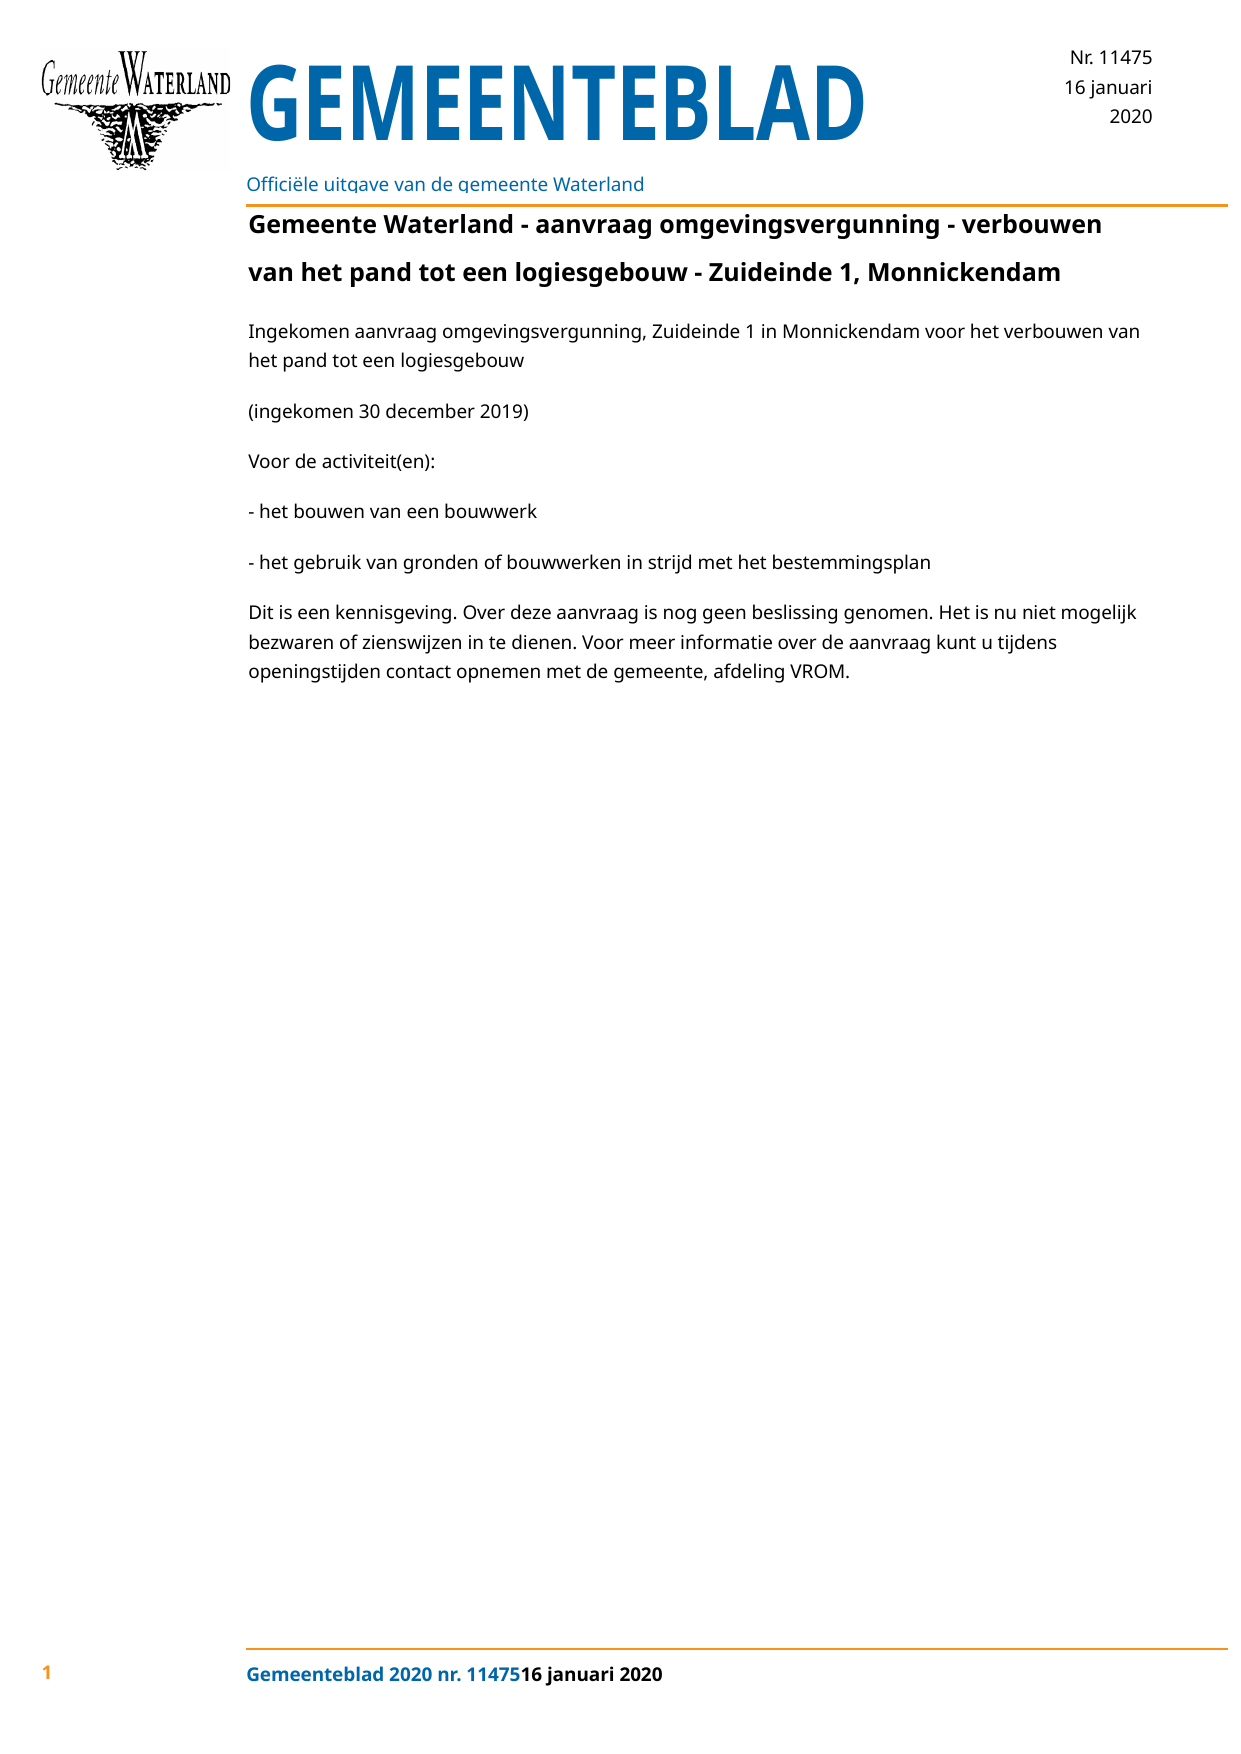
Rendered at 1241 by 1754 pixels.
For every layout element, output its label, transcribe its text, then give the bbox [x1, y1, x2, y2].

text Dit is een kennisgeving. Over deze aanvraag is nog geen beslissing genomen. Het is nu niet mogelijk bezwaren of zienswijzen in te dienen. Voor meer informatie over de aanvraag kunt u tijdens openingstijden contact opnemen met de gemeente, afdeling VROM. [248, 599, 1152, 684]
text - het bouwen van een bouwwerk [248, 499, 1152, 524]
picture [41, 47, 231, 172]
text Voor de activiteit(en): [248, 448, 1152, 474]
text Ingekomen aanvraag omgevingsvergunning, Zuideinde 1 in Monnickendam voor het verbouwen van het pand tot een logiesgebouw [248, 318, 1152, 373]
text - het gebruik van gronden of bouwwerken in strijd met het bestemmingsplan [248, 549, 1152, 575]
text (ingekomen 30 december 2019) [248, 398, 1152, 424]
text Gemeente Waterland - aanvraag omgevingsvergunning - verbouwen van het pand tot een logiesgebouw - Zuideinde 1, Monnickendam [248, 207, 1152, 288]
